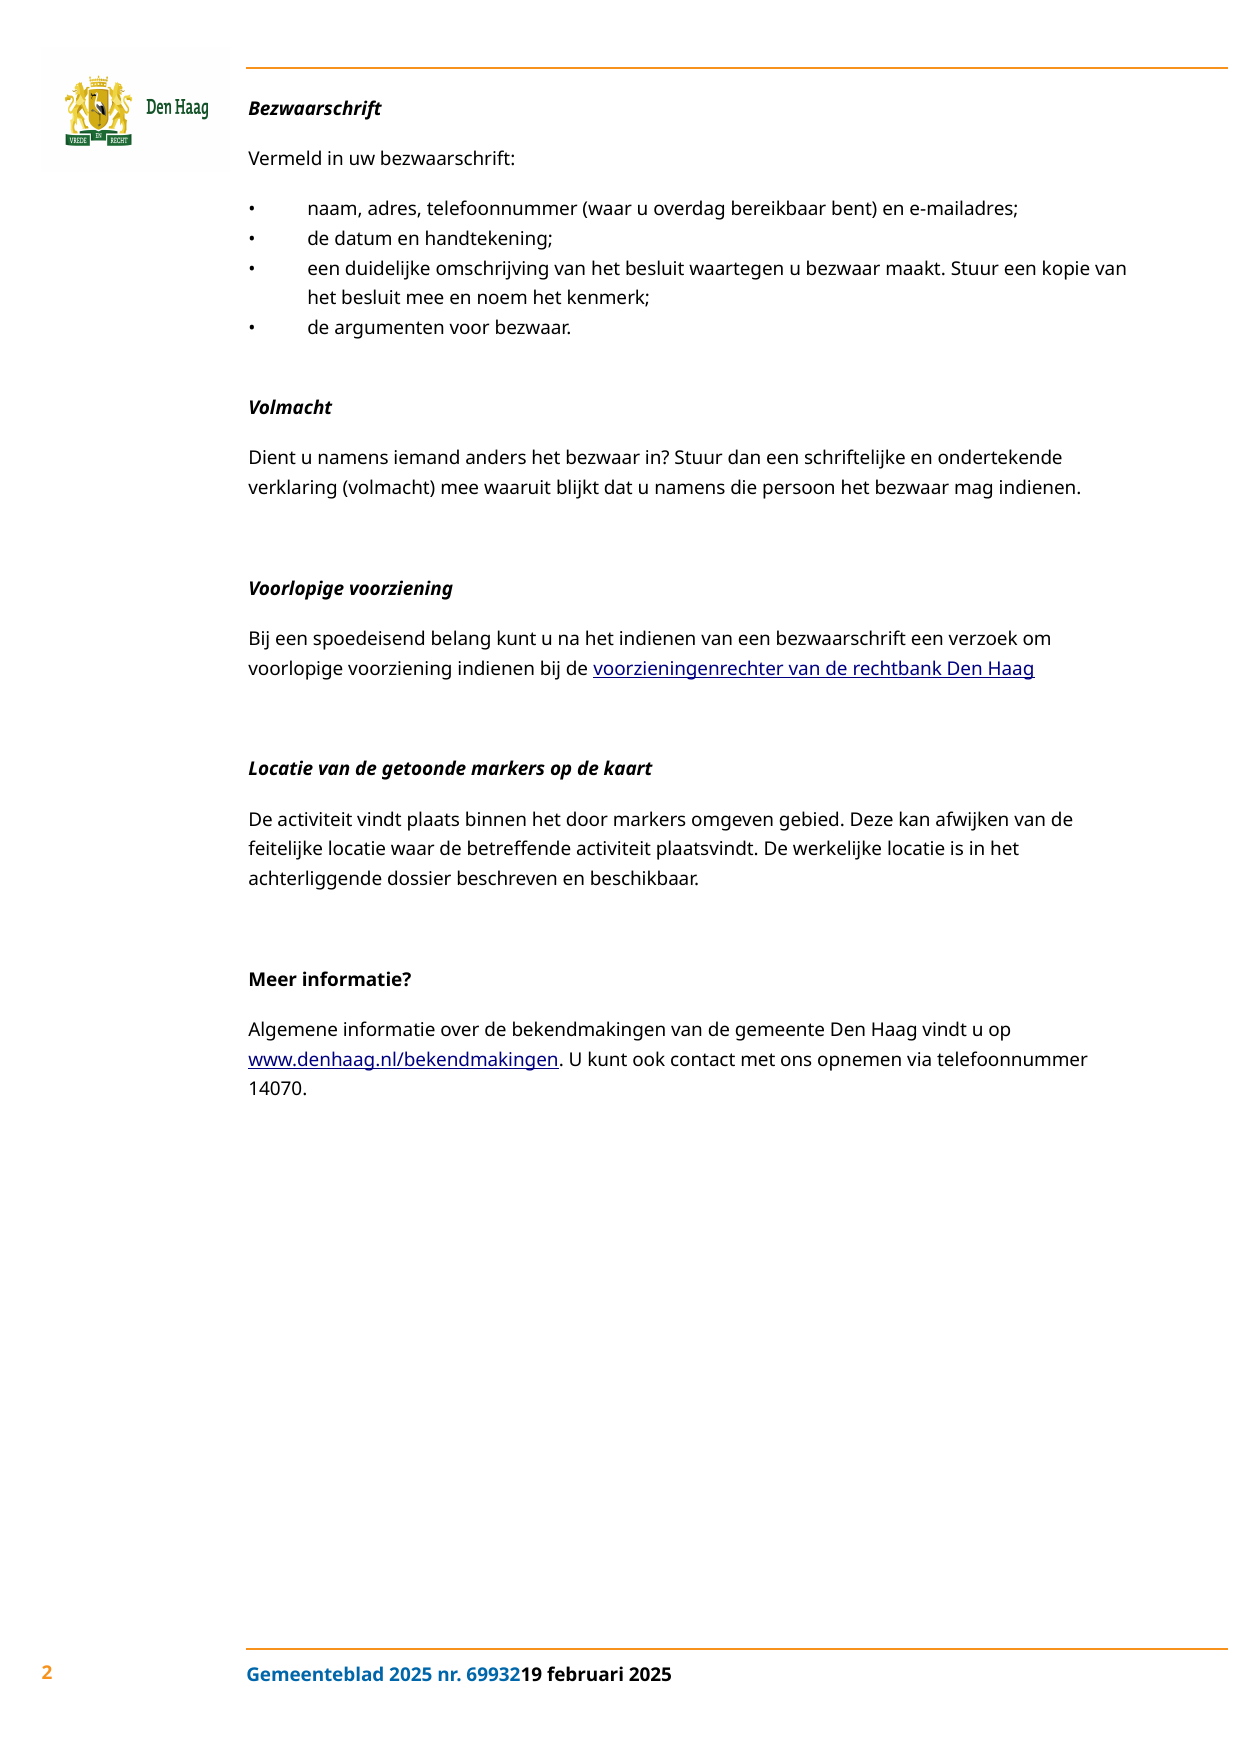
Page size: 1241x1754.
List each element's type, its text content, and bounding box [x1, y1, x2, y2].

text Algemene informatie over de bekendmakingen van de gemeente Den Haag vindt u op www.denhaag.nl/bekendmakingen. U kunt ook contact met ons opnemen via telefoonnummer 14070. [248, 1016, 1152, 1101]
text Voorlopige voorziening [248, 575, 1152, 601]
text Locatie van de getoonde markers op de kaart [248, 756, 1152, 781]
list een duidelijke omschrijving van het besluit waartegen u bezwaar maakt. Stuur een kopie van het besluit mee en noem het kenmerk; [248, 255, 1152, 310]
text De activiteit vindt plaats binnen het door markers omgeven gebied. Deze kan afwijken van de feitelijke locatie waar de betreffende activiteit plaatsvindt. De werkelijke locatie is in het achterliggende dossier beschreven en beschikbaar. [248, 806, 1152, 891]
text Vermeld in uw bezwaarschrift: [248, 145, 1152, 171]
text Dient u namens iemand anders het bezwaar in? Stuur dan een schriftelijke en ondertekende verklaring (volmacht) mee waaruit blijkt dat u namens die persoon het bezwaar mag indienen. [248, 444, 1152, 500]
list de datum en handtekening; [248, 225, 1152, 251]
text Bezwaarschrift [248, 95, 1152, 121]
list naam, adres, telefoonnummer (waar u overdag bereikbaar bent) en e-mailadres; [248, 196, 1152, 221]
list de argumenten voor bezwaar. [248, 314, 1152, 340]
text Meer informatie? [248, 966, 1152, 992]
text Volmacht [248, 394, 1152, 420]
picture [41, 47, 231, 172]
text Bij een spoedeisend belang kunt u na het indienen van een bezwaarschrift een verzoek om voorlopige voorziening indienen bij de voorzieningenrechter van de rechtbank Den Haag [248, 625, 1152, 681]
